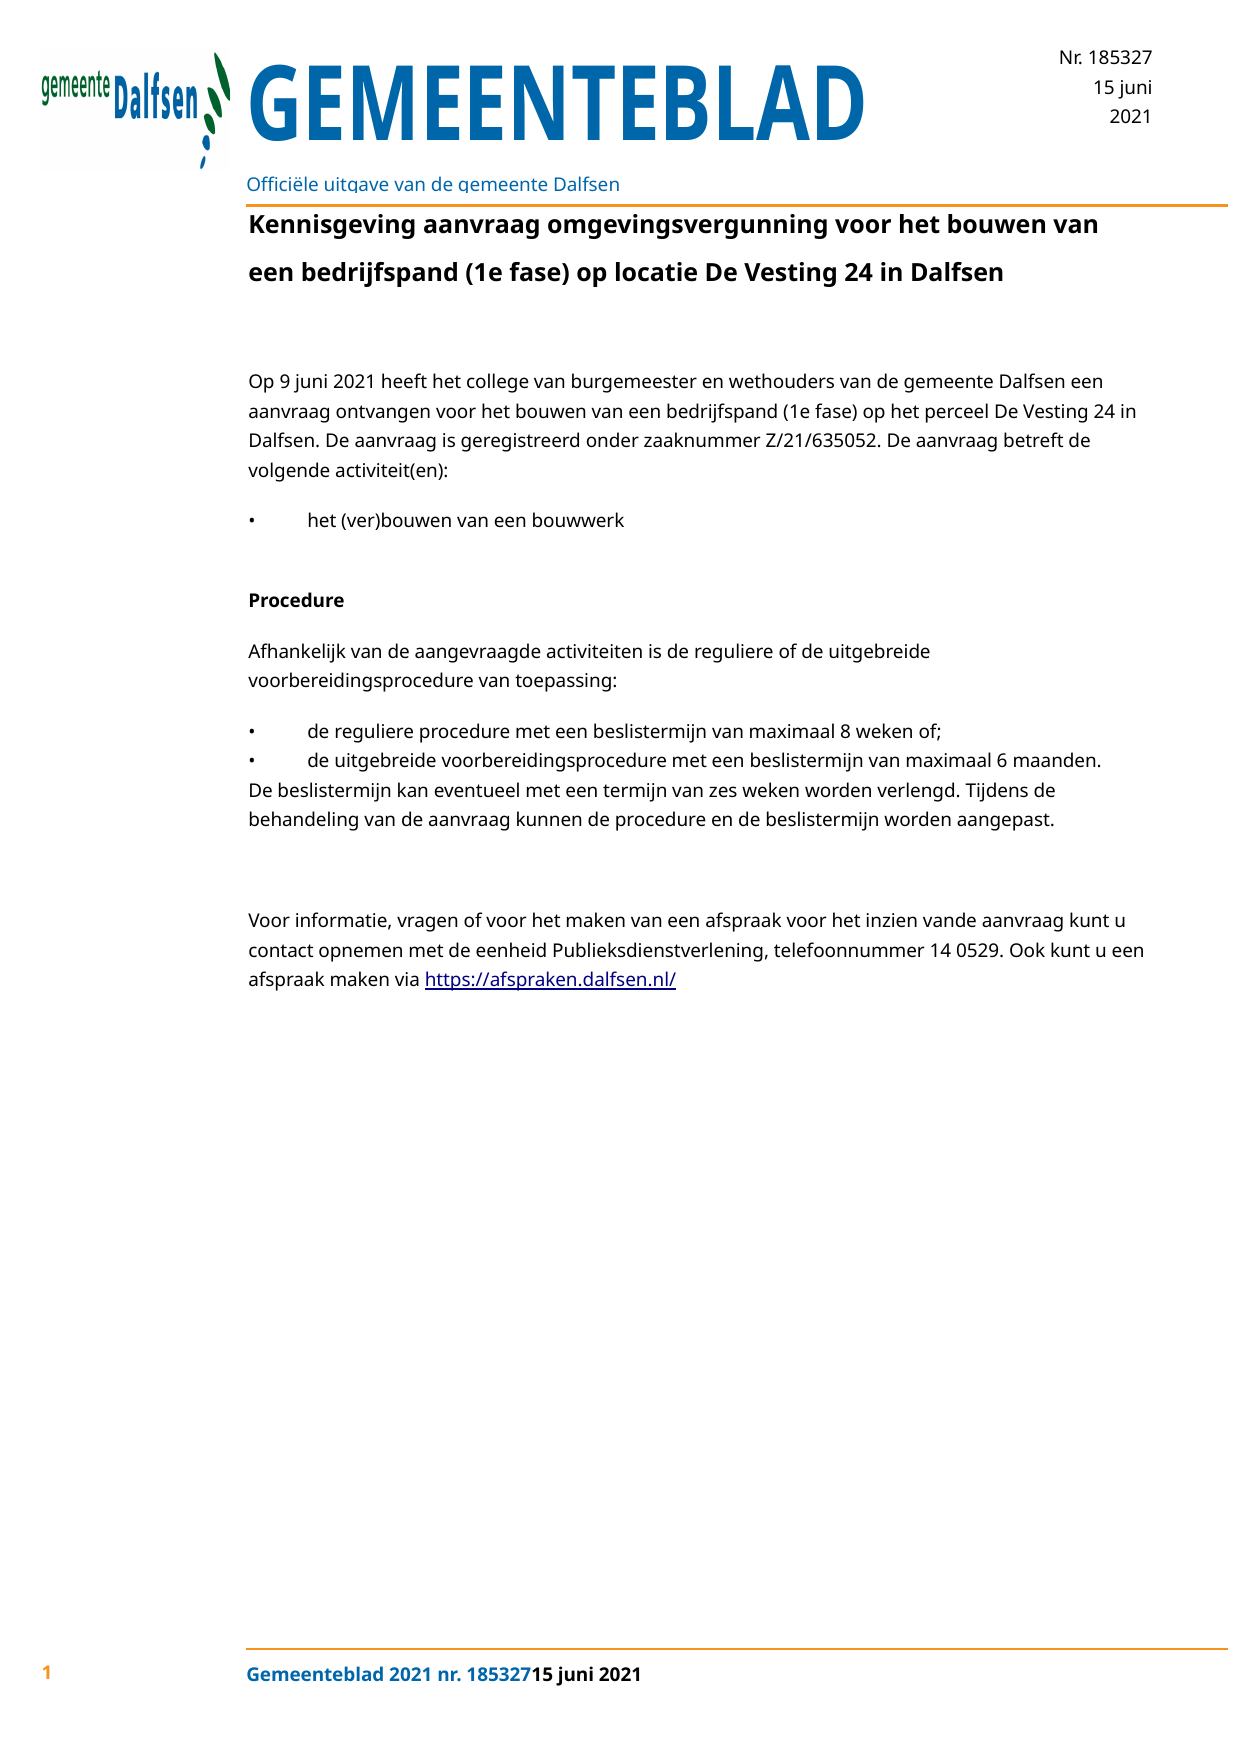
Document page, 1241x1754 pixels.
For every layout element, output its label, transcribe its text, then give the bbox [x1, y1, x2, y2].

text De beslistermijn kan eventueel met een termijn van zes weken worden verlengd. Tijdens de behandeling van de aanvraag kunnen de procedure en de beslistermijn worden aangepast. [248, 777, 1152, 832]
list de reguliere procedure met een beslistermijn van maximaal 8 weken of; [248, 718, 1152, 744]
text Afhankelijk van de aangevraagde activiteiten is de reguliere of de uitgebreide voorbereidingsprocedure van toepassing: [248, 638, 1152, 693]
list het (ver)bouwen van een bouwwerk [248, 507, 1152, 533]
text Voor informatie, vragen of voor het maken van een afspraak voor het inzien vande aanvraag kunt u contact opnemen met de eenheid Publieksdienstverlening, telefoonnummer 14 0529. Ook kunt u een afspraak maken via https://afspraken.dalfsen.nl/ [248, 907, 1152, 992]
text Op 9 juni 2021 heeft het college van burgemeester en wethouders van de gemeente Dalfsen een aanvraag ontvangen voor het bouwen van een bedrijfspand (1e fase) op het perceel De Vesting 24 in Dalfsen. De aanvraag is geregistreerd onder zaaknummer Z/21/635052. De aanvraag betreft de volgende activiteit(en): [248, 368, 1152, 483]
picture [41, 47, 231, 172]
list de uitgebreide voorbereidingsprocedure met een beslistermijn van maximaal 6 maanden. [248, 747, 1152, 773]
text Procedure [248, 587, 1152, 613]
text Kennisgeving aanvraag omgevingsvergunning voor het bouwen van een bedrijfspand (1e fase) op locatie De Vesting 24 in Dalfsen [248, 207, 1152, 288]
